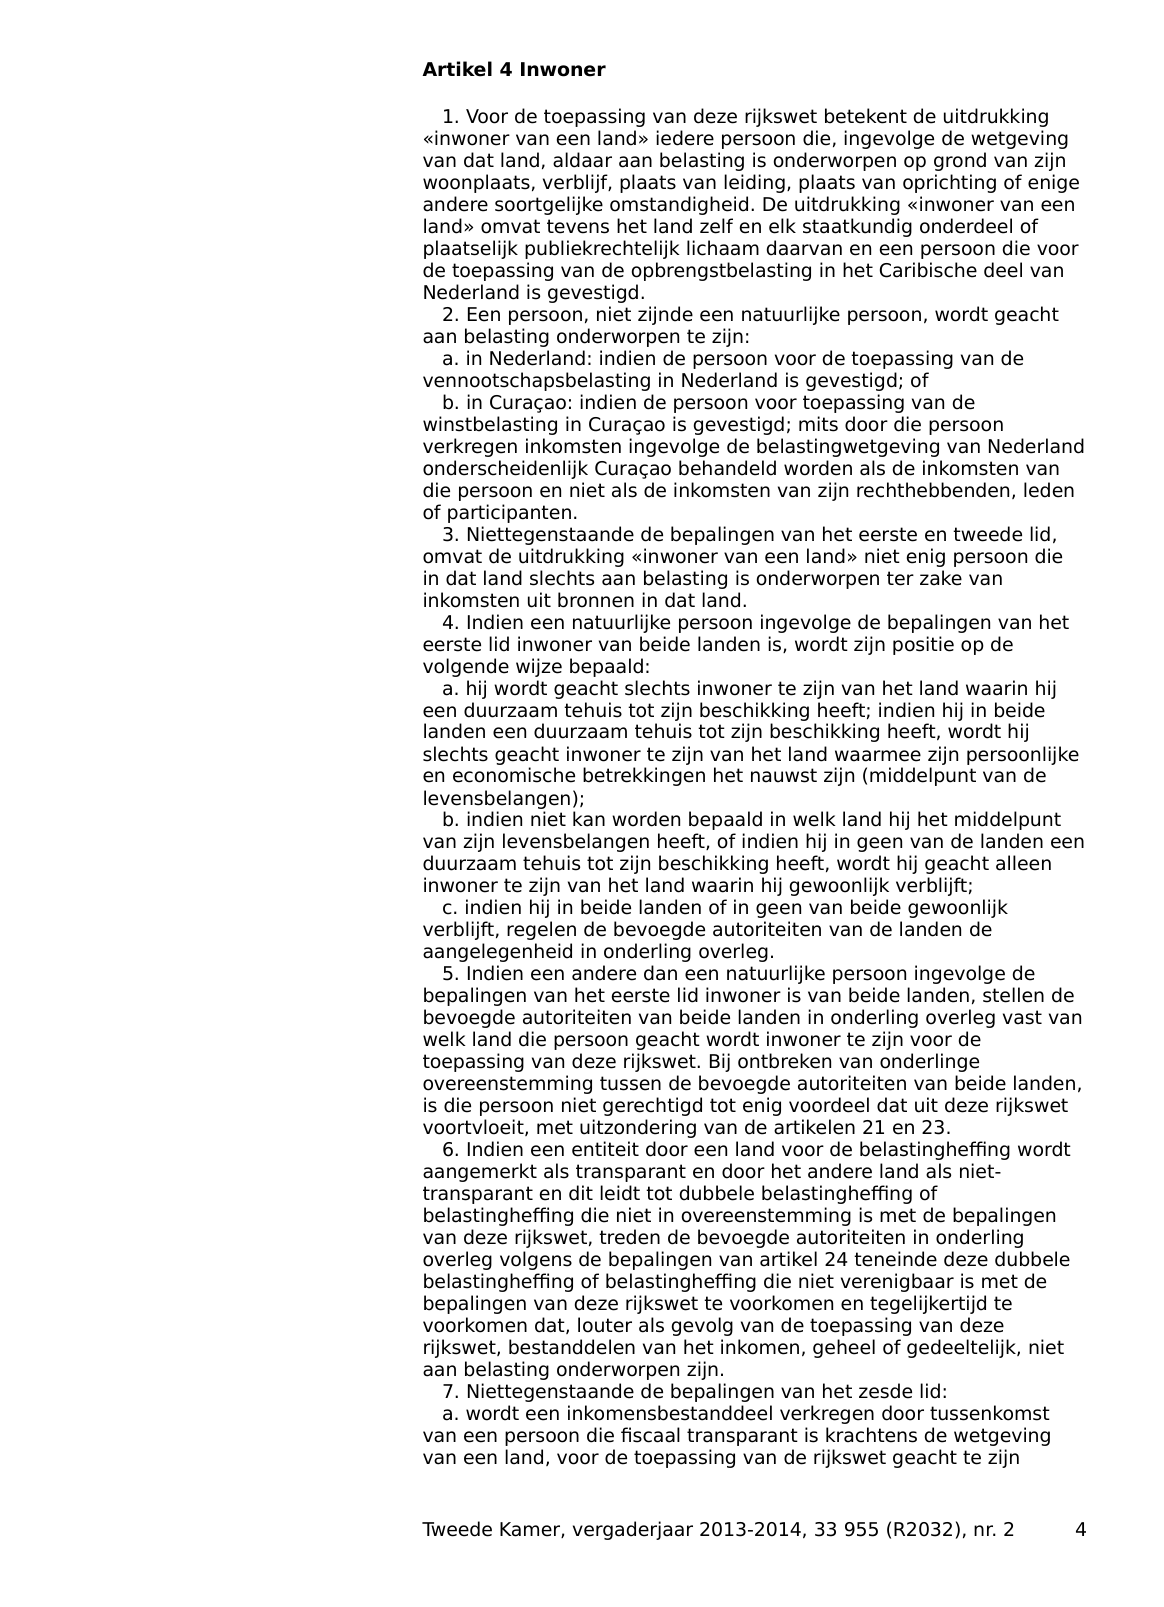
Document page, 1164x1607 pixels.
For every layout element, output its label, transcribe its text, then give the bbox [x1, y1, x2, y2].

text a. hij wordt geacht slechts inwoner te zijn van het land waarin hij een duurzaam tehuis tot zijn beschikking heeft; indien hij in beide landen een duurzaam tehuis tot zijn beschikking heeft, wordt hij slechts geacht inwoner te zijn van het land waarmee zijn persoonlijke en economische betrekkingen het nauwst zijn (middelpunt van de levensbelangen); [422, 677, 1087, 809]
text 5. Indien een andere dan een natuurlijke persoon ingevolge de bepalingen van het eerste lid inwoner is van beide landen, stellen de bevoegde autoriteiten van beide landen in onderling overleg vast van welk land die persoon geacht wordt inwoner te zijn voor de toepassing van deze rijkswet. Bij ontbreken van onderlinge overeenstemming tussen de bevoegde autoriteiten van beide landen, is die persoon niet gerechtigd tot enig voordeel dat uit deze rijkswet voortvloeit, met uitzondering van de artikelen 21 en 23. [422, 963, 1087, 1139]
text a. wordt een inkomensbestanddeel verkregen door tussenkomst van een persoon die fiscaal transparant is krachtens de wetgeving van een land, voor de toepassing van de rijkswet geacht te zijn [422, 1403, 1087, 1469]
text a. in Nederland: indien de persoon voor de toepassing van de vennootschapsbelasting in Nederland is gevestigd; of [422, 348, 1087, 392]
text 4. Indien een natuurlijke persoon ingevolge de bepalingen van het eerste lid inwoner van beide landen is, wordt zijn positie op de volgende wijze bepaald: [422, 612, 1087, 677]
text c. indien hij in beide landen of in geen van beide gewoonlijk verblijft, regelen de bevoegde autoriteiten van de landen de aangelegenheid in onderling overleg. [422, 897, 1087, 963]
text b. indien niet kan worden bepaald in welk land hij het middelpunt van zijn levensbelangen heeft, of indien hij in geen van de landen een duurzaam tehuis tot zijn beschikking heeft, wordt hij geacht alleen inwoner te zijn van het land waarin hij gewoonlijk verblijft; [422, 809, 1087, 897]
text 2. Een persoon, niet zijnde een natuurlijke persoon, wordt geacht aan belasting onderworpen te zijn: [422, 304, 1087, 348]
text b. in Curaçao: indien de persoon voor toepassing van de winstbelasting in Curaçao is gevestigd; mits door die persoon verkregen inkomsten ingevolge de belastingwetgeving van Nederland onderscheidenlijk Curaçao behandeld worden als de inkomsten van die persoon en niet als de inkomsten van zijn rechthebbenden, leden of participanten. [422, 392, 1087, 524]
text 1. Voor de toepassing van deze rijkswet betekent de uitdrukking «inwoner van een land» iedere persoon die, ingevolge de wetgeving van dat land, aldaar aan belasting is onderworpen op grond van zijn woonplaats, verblijf, plaats van leiding, plaats van oprichting of enige andere soortgelijke omstandigheid. De uitdrukking «inwoner van een land» omvat tevens het land zelf en elk staatkundig onderdeel of plaatselijk publiekrechtelijk lichaam daarvan en een persoon die voor de toepassing van de opbrengstbelasting in het Caribische deel van Nederland is gevestigd. [422, 106, 1087, 304]
text 6. Indien een entiteit door een land voor de belastingheffing wordt aangemerkt als transparant en door het andere land als niet-transparant en dit leidt tot dubbele belastingheffing of belastingheffing die niet in overeenstemming is met de bepalingen van deze rijkswet, treden de bevoegde autoriteiten in onderling overleg volgens de bepalingen van artikel 24 teneinde deze dubbele belastingheffing of belastingheffing die niet verenigbaar is met de bepalingen van deze rijkswet te voorkomen en tegelijkertijd te voorkomen dat, louter als gevolg van de toepassing van deze rijkswet, bestanddelen van het inkomen, geheel of gedeeltelijk, niet aan belasting onderworpen zijn. [422, 1139, 1087, 1381]
text 7. Niettegenstaande de bepalingen van het zesde lid: [422, 1381, 1087, 1403]
text 3. Niettegenstaande de bepalingen van het eerste en tweede lid, omvat de uitdrukking «inwoner van een land» niet enig persoon die in dat land slechts aan belasting is onderworpen ter zake van inkomsten uit bronnen in dat land. [422, 524, 1087, 612]
subtitle Artikel 4 Inwoner [422, 59, 1087, 81]
